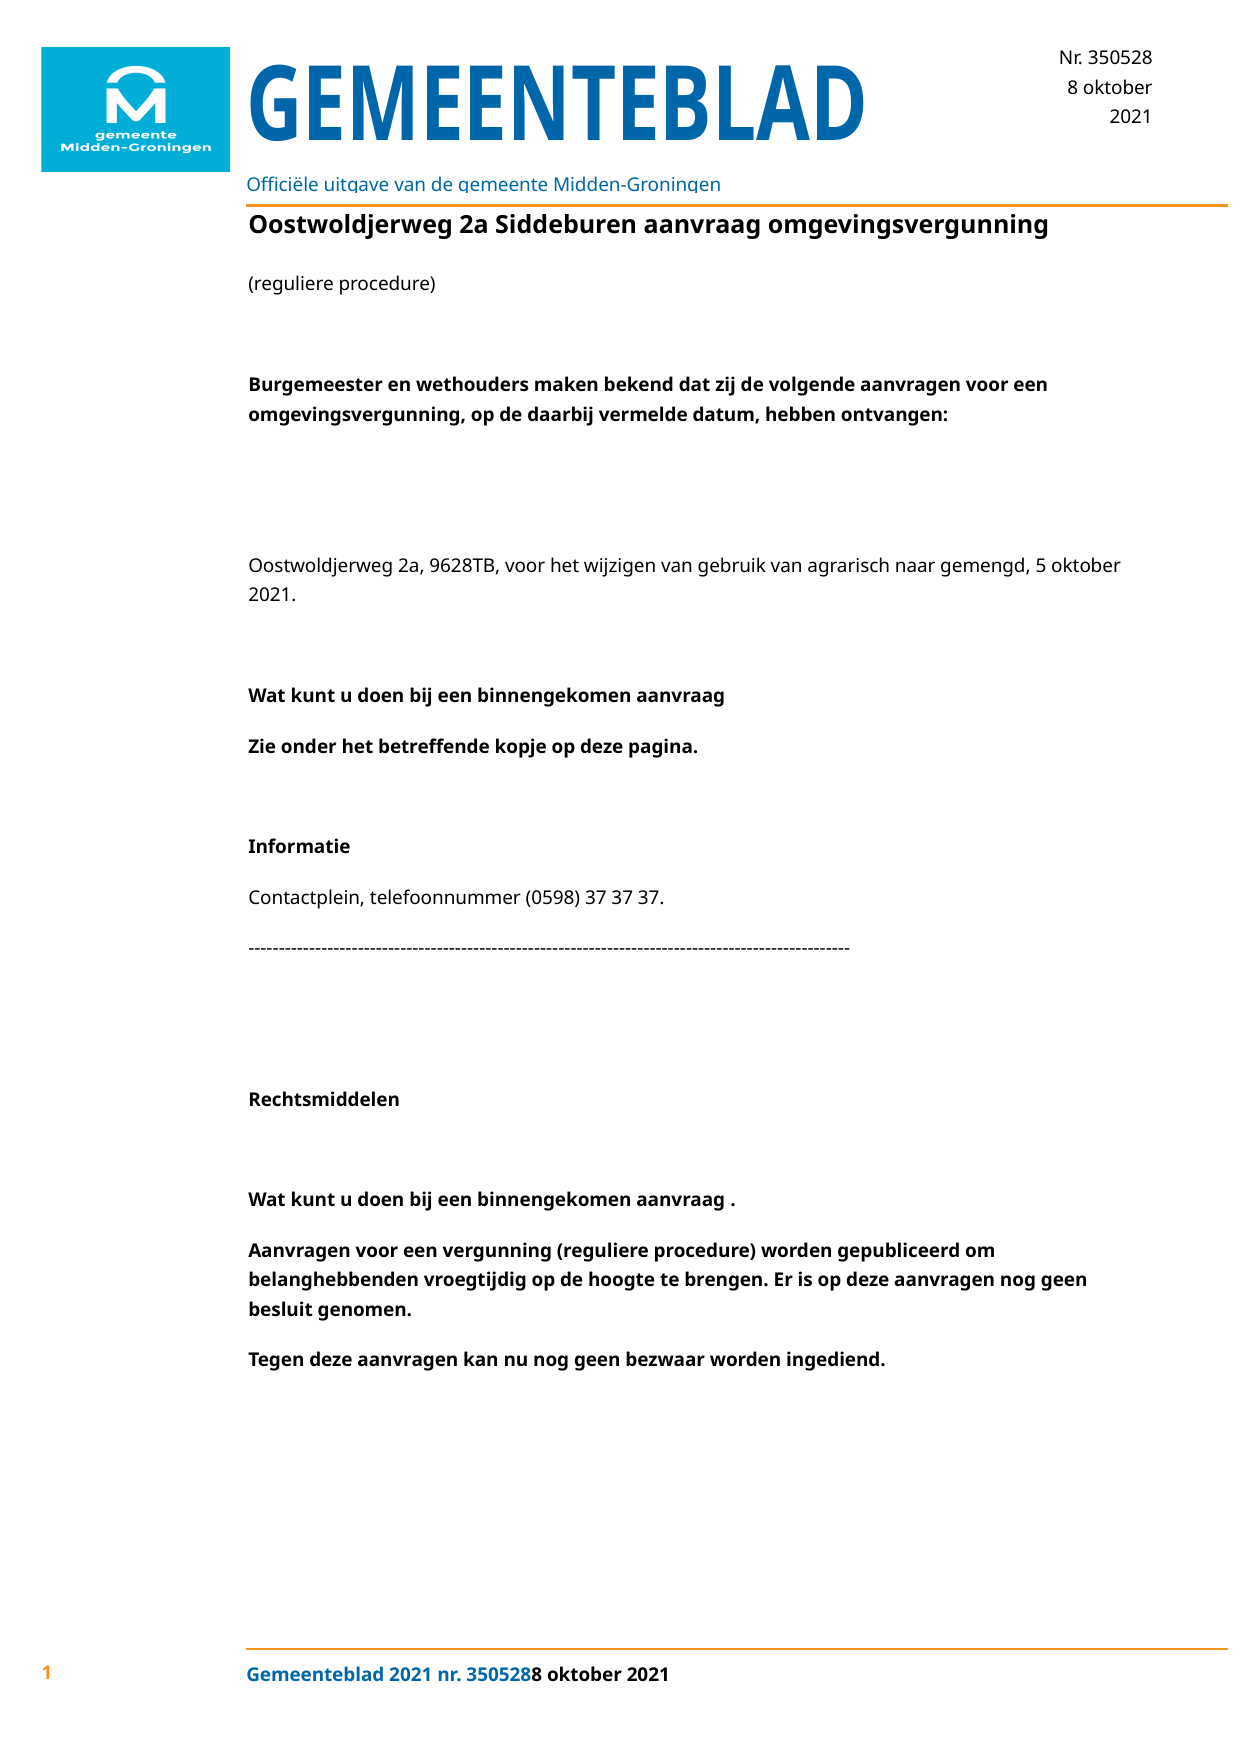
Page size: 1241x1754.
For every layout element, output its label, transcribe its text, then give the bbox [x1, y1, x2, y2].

picture [184, 146, 190, 153]
picture [107, 89, 165, 122]
text Wat kunt u doen bij een binnengekomen aanvraag [248, 682, 1152, 708]
picture [108, 66, 164, 82]
text --------------------------------------------------------------------------------------------------- [248, 934, 1152, 960]
text (reguliere procedure) [248, 270, 1152, 296]
text Zie onder het betreffende kopje op deze pagina. [248, 733, 1152, 758]
text Contactplein, telefoonnummer (0598) 37 37 37. [248, 884, 1152, 910]
text Oostwoldjerweg 2a Siddeburen aanvraag omgevingsvergunning [248, 207, 1152, 241]
text Wat kunt u doen bij een binnengekomen aanvraag . [248, 1187, 1152, 1212]
text Informatie [248, 834, 1152, 859]
text Tegen deze aanvragen kan nu nog geen bezwaar worden ingediend. [248, 1347, 1152, 1372]
text Burgemeester en wethouders maken bekend dat zij de volgende aanvragen voor een omgevingsvergunning, op de daarbij vermelde datum, hebben ontvangen: [248, 371, 1152, 426]
text Rechtsmiddelen [248, 1086, 1152, 1111]
text Aanvragen voor een vergunning (reguliere procedure) worden gepubliceerd om belanghebbenden vroegtijdig op de hoogte te brengen. Er is op deze aanvragen nog geen besluit genomen. [248, 1237, 1152, 1322]
text Oostwoldjerweg 2a, 9628TB, voor het wijzigen van gebruik van agrarisch naar gemengd, 5 oktober 2021. [248, 552, 1152, 607]
